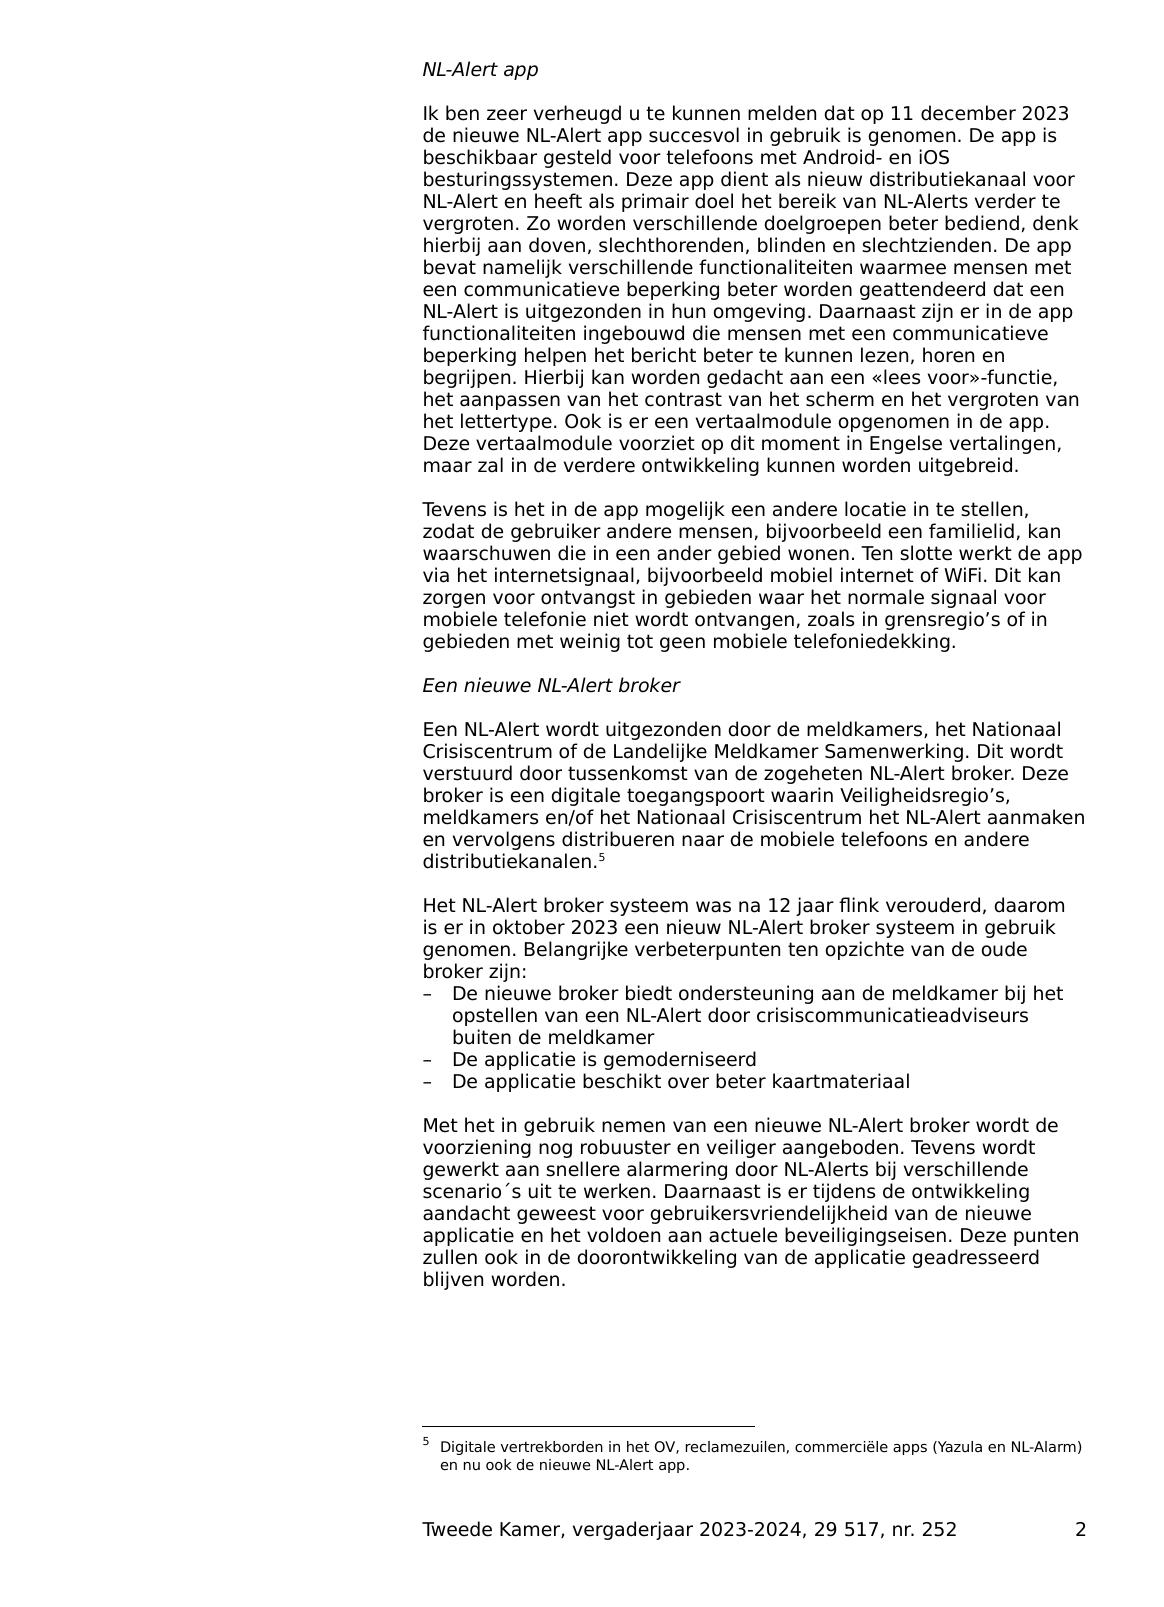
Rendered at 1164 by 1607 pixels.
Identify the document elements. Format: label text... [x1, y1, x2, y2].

text Een NL-Alert wordt uitgezonden door de meldkamers, het Nationaal Crisiscentrum of de Landelijke Meldkamer Samenwerking. Dit wordt verstuurd door tussenkomst van de zogeheten NL-Alert broker. Deze broker is een digitale toegangspoort waarin Veiligheidsregio’s, meldkamers en/of het Nationaal Crisiscentrum het NL-Alert aanmaken en vervolgens distribueren naar de mobiele telefoons en andere distributiekanalen. [422, 719, 1087, 873]
subtitle NL-Alert app [422, 59, 1087, 81]
subtitle Een nieuwe NL-Alert broker [422, 675, 1087, 697]
text – De applicatie is gemoderniseerd [422, 1049, 1087, 1071]
text Tevens is het in de app mogelijk een andere locatie in te stellen, zodat de gebruiker andere mensen, bijvoorbeeld een familielid, kan waarschuwen die in een ander gebied wonen. Ten slotte werkt de app via het internetsignaal, bijvoorbeeld mobiel internet of WiFi. Dit kan zorgen voor ontvangst in gebieden waar het normale signaal voor mobiele telefonie niet wordt ontvangen, zoals in grensregio’s of in gebieden met weinig tot geen mobiele telefoniedekking. [422, 499, 1087, 653]
text – De nieuwe broker biedt ondersteuning aan de meldkamer bij het opstellen van een NL-Alert door crisiscommunicatieadviseurs buiten de meldkamer [422, 983, 1087, 1049]
text Ik ben zeer verheugd u te kunnen melden dat op 11 december 2023 de nieuwe NL-Alert app succesvol in gebruik is genomen. De app is beschikbaar gesteld voor telefoons met Android- en iOS besturingssystemen. Deze app dient als nieuw distributiekanaal voor NL-Alert en heeft als primair doel het bereik van NL-Alerts verder te vergroten. Zo worden verschillende doelgroepen beter bediend, denk hierbij aan doven, slechthorenden, blinden en slechtzienden. De app bevat namelijk verschillende functionaliteiten waarmee mensen met een communicatieve beperking beter worden geattendeerd dat een NL-Alert is uitgezonden in hun omgeving. Daarnaast zijn er in de app functionaliteiten ingebouwd die mensen met een communicatieve beperking helpen het bericht beter te kunnen lezen, horen en begrijpen. Hierbij kan worden gedacht aan een «lees voor»-functie, het aanpassen van het contrast van het scherm en het vergroten van het lettertype. Ook is er een vertaalmodule opgenomen in de app. Deze vertaalmodule voorziet op dit moment in Engelse vertalingen, maar zal in de verdere ontwikkeling kunnen worden uitgebreid. [422, 103, 1087, 477]
text Met het in gebruik nemen van een nieuwe NL-Alert broker wordt de voorziening nog robuuster en veiliger aangeboden. Tevens wordt gewerkt aan snellere alarmering door NL-Alerts bij verschillende scenario´s uit te werken. Daarnaast is er tijdens de ontwikkeling aandacht geweest voor gebruikersvriendelijkheid van de nieuwe applicatie en het voldoen aan actuele beveiligingseisen. Deze punten zullen ook in de doorontwikkeling van de applicatie geadresseerd blijven worden. [422, 1115, 1087, 1291]
text Digitale vertrekborden in het OV, reclamezuilen, commerciële apps (Yazula en NL-Alarm) en nu ook de nieuwe NL-Alert app. [422, 1435, 1087, 1474]
text Het NL-Alert broker systeem was na 12 jaar flink verouderd, daarom is er in oktober 2023 een nieuw NL-Alert broker systeem in gebruik genomen. Belangrijke verbeterpunten ten opzichte van de oude broker zijn: [422, 895, 1087, 983]
text – De applicatie beschikt over beter kaartmateriaal [422, 1071, 1087, 1093]
